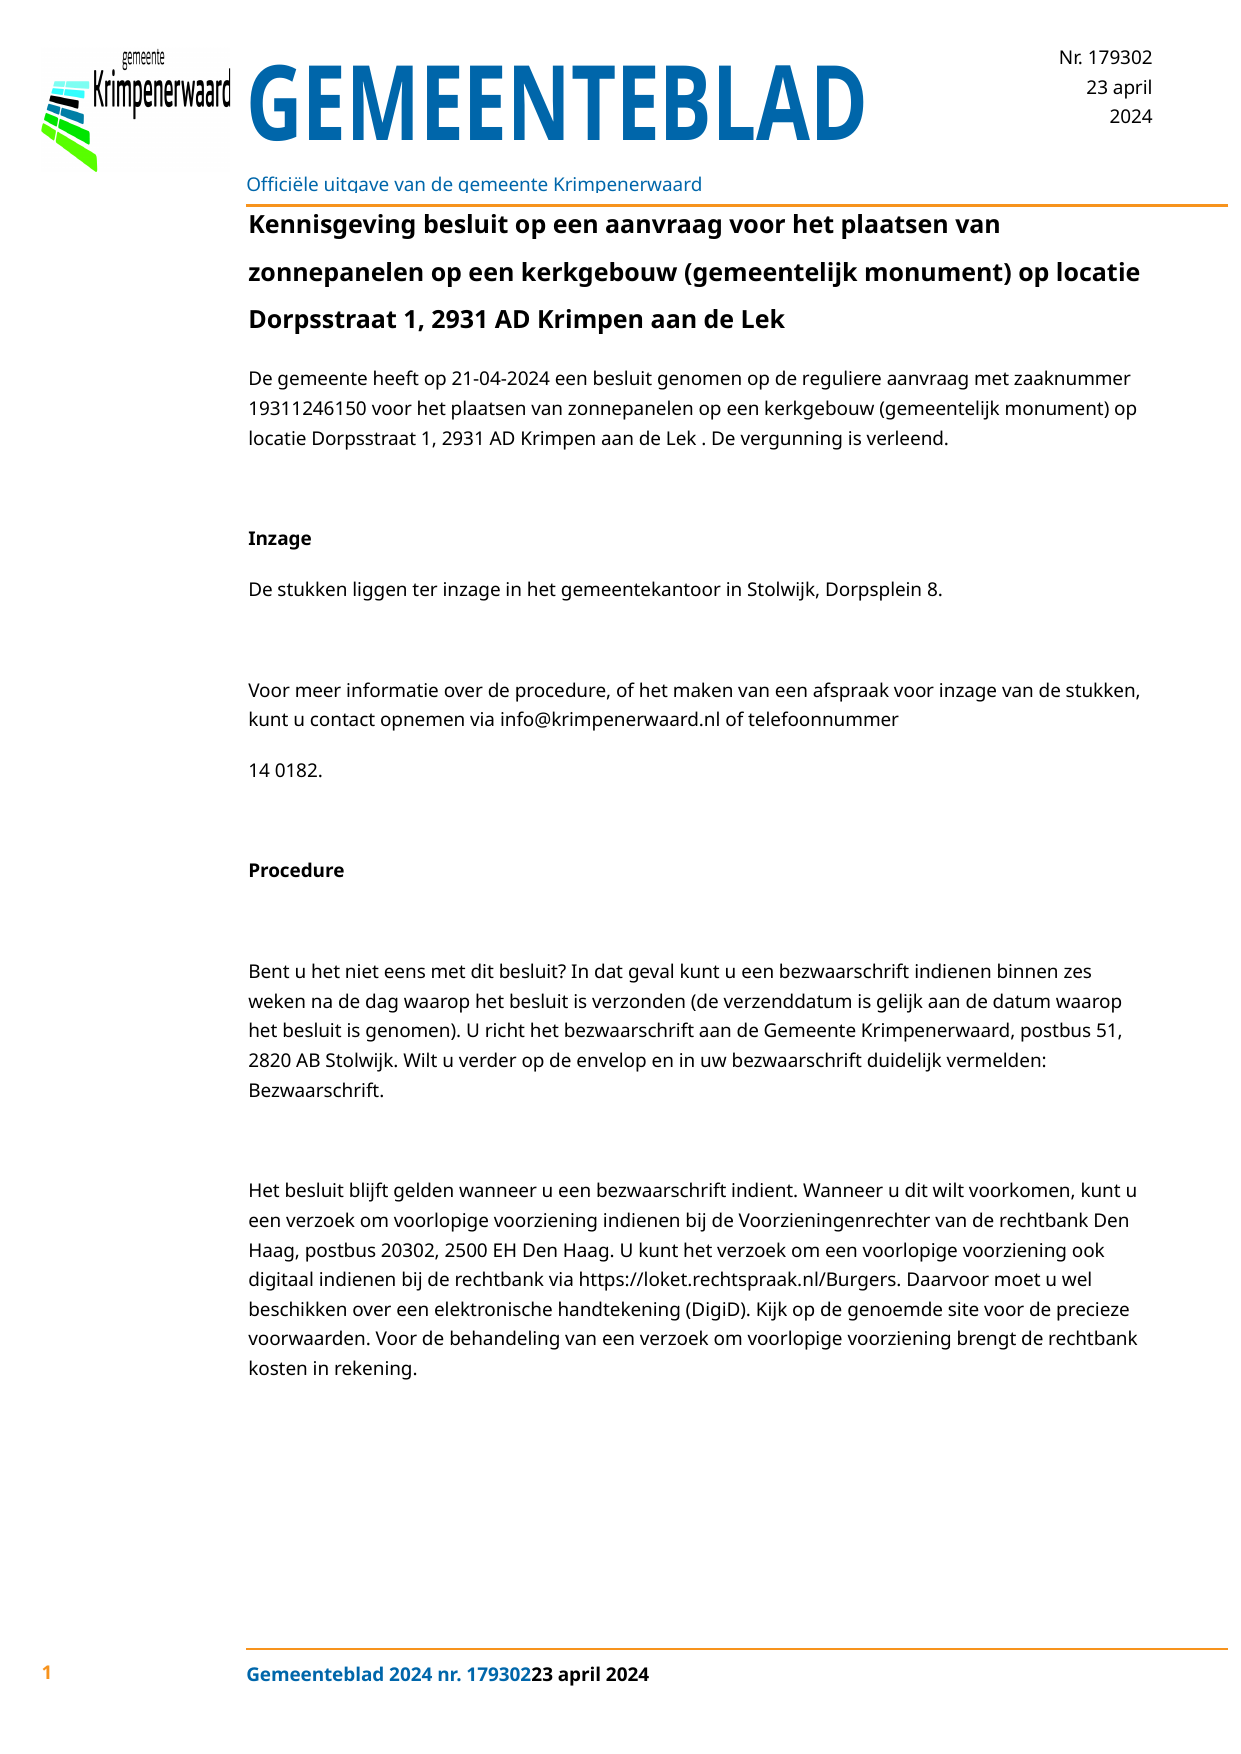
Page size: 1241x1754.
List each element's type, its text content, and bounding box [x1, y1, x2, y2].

text 14 0182. [248, 757, 1152, 782]
picture [41, 47, 231, 172]
text Inzage [248, 526, 1152, 551]
text Voor meer informatie over de procedure, of het maken van een afspraak voor inzage van de stukken, kunt u contact opnemen via info@krimpenerwaard.nl of telefoonnummer [248, 677, 1152, 732]
text Bent u het niet eens met dit besluit? In dat geval kunt u een bezwaarschrift indienen binnen zes weken na de dag waarop het besluit is verzonden (de verzenddatum is gelijk aan de datum waarop het besluit is genomen). U richt het bezwaarschrift aan de Gemeente Krimpenerwaard, postbus 51, 2820 AB Stolwijk. Wilt u verder op de envelop en in uw bezwaarschrift duidelijk vermelden: Bezwaarschrift. [248, 958, 1152, 1102]
text De stukken liggen ter inzage in het gemeentekantoor in Stolwijk, Dorpsplein 8. [248, 576, 1152, 602]
text De gemeente heeft op 21-04-2024 een besluit genomen op de reguliere aanvraag met zaaknummer 19311246150 voor het plaatsen van zonnepanelen op een kerkgebouw (gemeentelijk monument) op locatie Dorpsstraat 1, 2931 AD Krimpen aan de Lek . De vergunning is verleend. [248, 366, 1152, 450]
text Procedure [248, 858, 1152, 883]
text Kennisgeving besluit op een aanvraag voor het plaatsen van zonnepanelen op een kerkgebouw (gemeentelijk monument) op locatie Dorpsstraat 1, 2931 AD Krimpen aan de Lek [248, 207, 1152, 336]
text Het besluit blijft gelden wanneer u een bezwaarschrift indient. Wanneer u dit wilt voorkomen, kunt u een verzoek om voorlopige voorziening indienen bij de Voorzieningenrechter van de rechtbank Den Haag, postbus 20302, 2500 EH Den Haag. U kunt het verzoek om een voorlopige voorziening ook digitaal indienen bij de rechtbank via https://loket.rechtspraak.nl/Burgers. Daarvoor moet u wel beschikken over een elektronische handtekening (DigiD). Kijk op de genoemde site voor de precieze voorwaarden. Voor de behandeling van een verzoek om voorlopige voorziening brengt de rechtbank kosten in rekening. [248, 1178, 1152, 1381]
